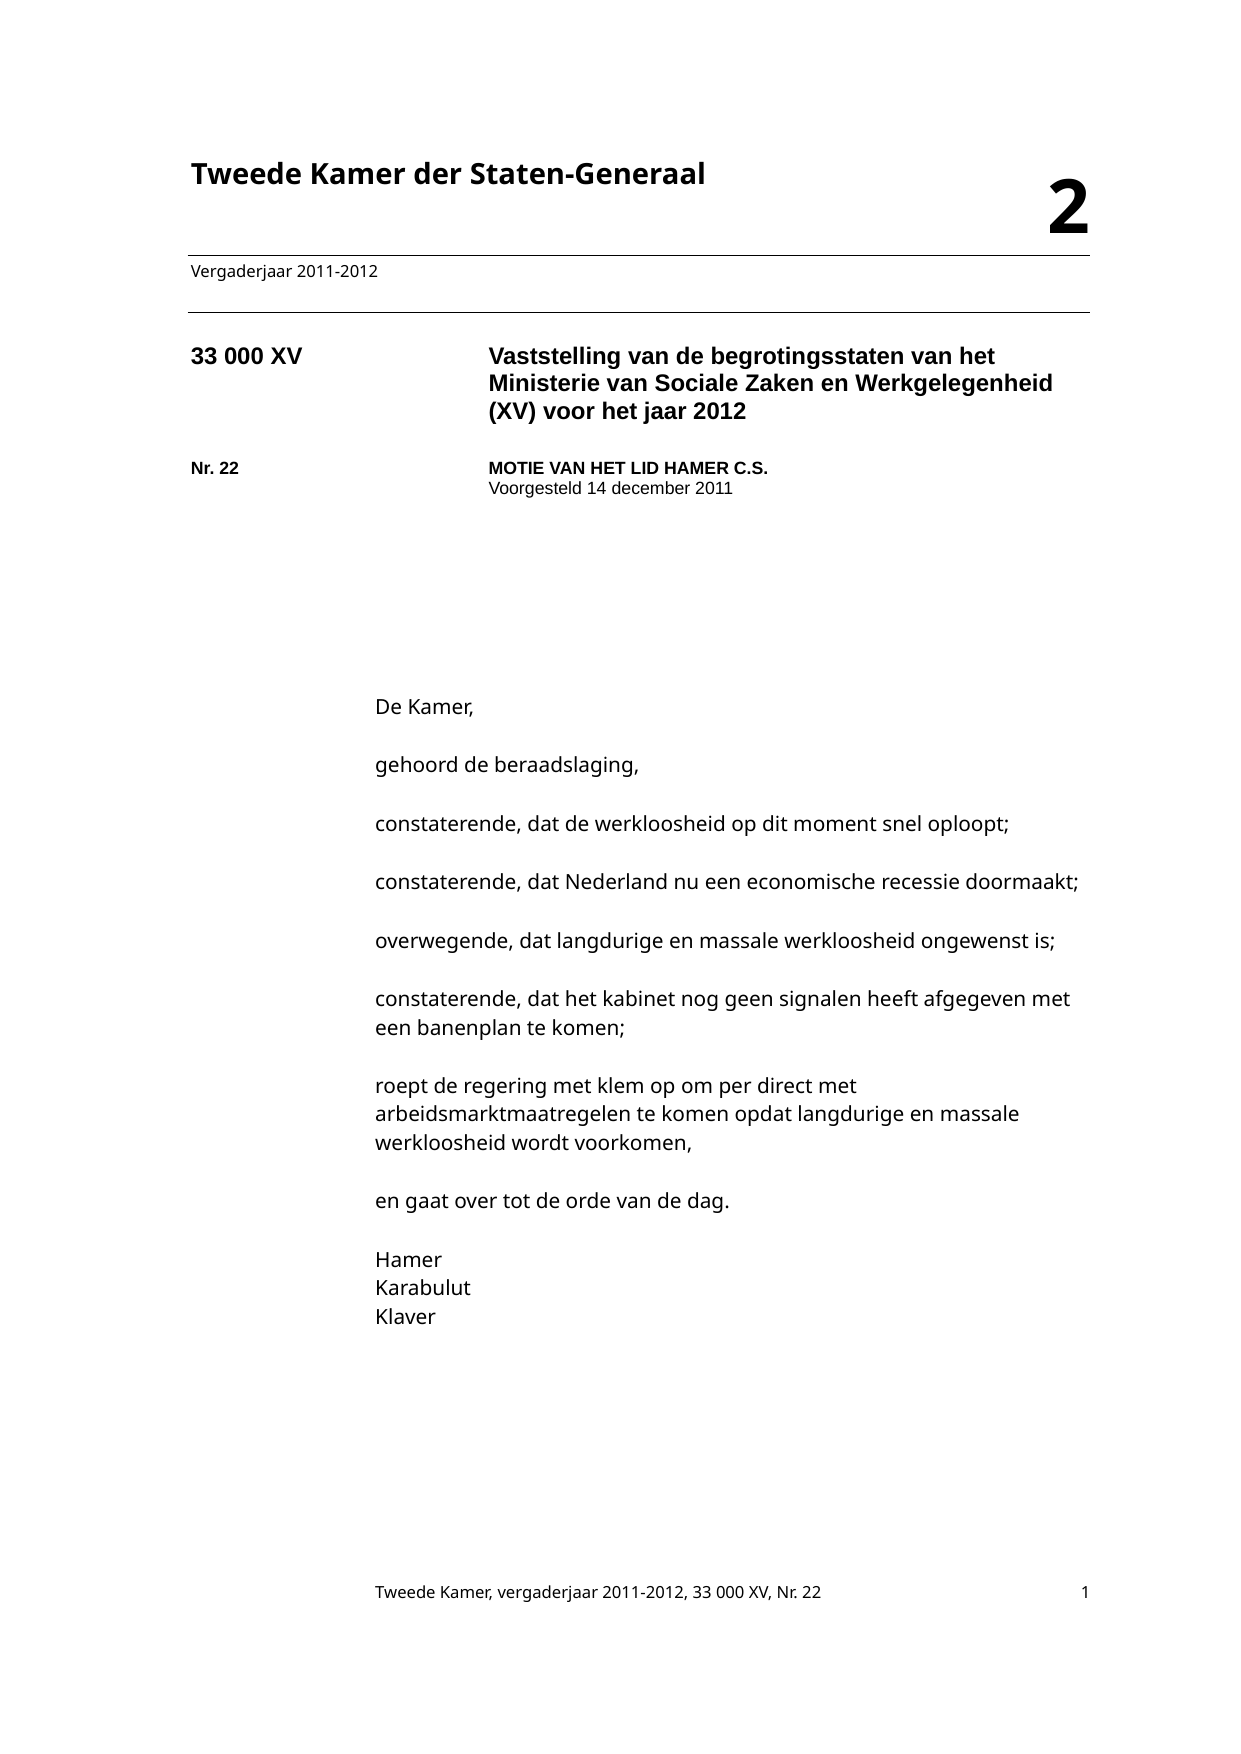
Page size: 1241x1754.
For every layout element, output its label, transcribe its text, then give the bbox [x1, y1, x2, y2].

table_header Tweede Kamer der Staten-Generaal [188, 150, 909, 255]
text constaterende, dat de werkloosheid op dit moment snel oploopt; [375, 809, 1090, 837]
table_cell [485, 256, 1090, 312]
text constaterende, dat het kabinet nog geen signalen heeft afgegeven met een banenplan te komen; [375, 984, 1090, 1041]
text overwegende, dat langdurige en massale werkloosheid ongewenst is; [375, 926, 1090, 954]
table_cell Vaststelling van de begrotingsstaten van het Ministerie van Sociale Zaken en Werkgelegenheid (XV) voor het jaar 2012 [485, 339, 1090, 454]
text roept de regering met klem op om per direct met arbeidsmarktmaatregelen te komen opdat langdurige en massale werkloosheid wordt voorkomen, [375, 1071, 1090, 1156]
text Klaver [375, 1302, 1090, 1330]
text Karabulut [375, 1273, 1090, 1302]
table_cell Vergaderjaar 2011-2012 [188, 256, 485, 312]
table_cell [188, 313, 485, 339]
text gehoord de beraadslaging, [375, 751, 1090, 779]
table_cell Nr. 22 [188, 455, 485, 573]
table_header 2 [910, 150, 1090, 255]
table_cell MOTIE VAN HET LID HAMER C.S. Voorgesteld 14 december 2011 [485, 455, 1090, 573]
text constaterende, dat Nederland nu een economische recessie doormaakt; [375, 867, 1090, 896]
table_cell [485, 313, 1090, 339]
text De Kamer, [375, 692, 1090, 721]
table_cell 33 000 XV [188, 339, 485, 454]
text Hamer [375, 1245, 1090, 1273]
text en gaat over tot de orde van de dag. [375, 1186, 1090, 1215]
